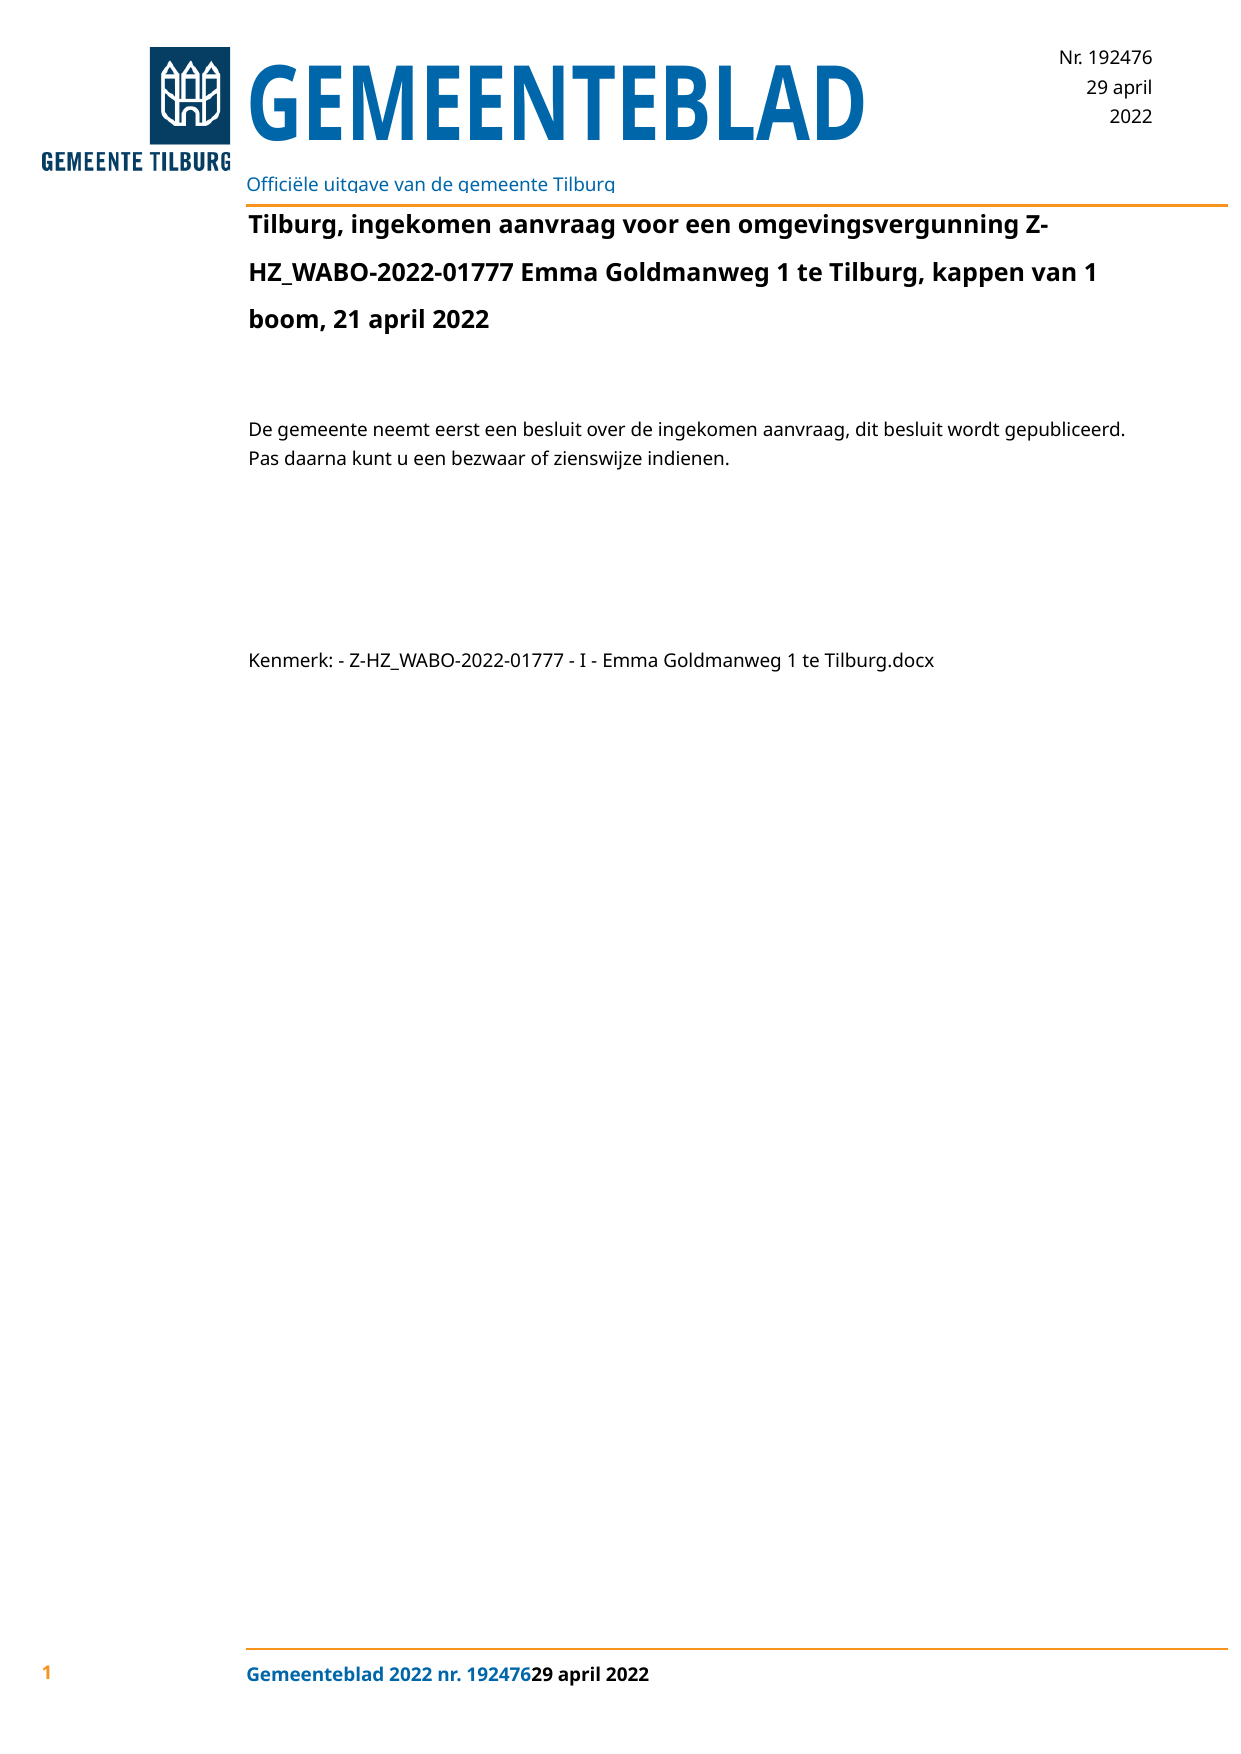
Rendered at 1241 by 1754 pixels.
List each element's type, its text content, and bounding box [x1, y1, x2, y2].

text Kenmerk: - Z-HZ_WABO-2022-01777 - I - Emma Goldmanweg 1 te Tilburg.docx [248, 647, 1152, 673]
text Tilburg, ingekomen aanvraag voor een omgevingsvergunning Z-HZ_WABO-2022-01777 Emma Goldmanweg 1 te Tilburg, kappen van 1 boom, 21 april 2022 [248, 207, 1152, 336]
picture [41, 47, 231, 172]
text De gemeente neemt eerst een besluit over de ingekomen aanvraag, dit besluit wordt gepubliceerd. Pas daarna kunt u een bezwaar of zienswijze indienen. [248, 416, 1152, 471]
